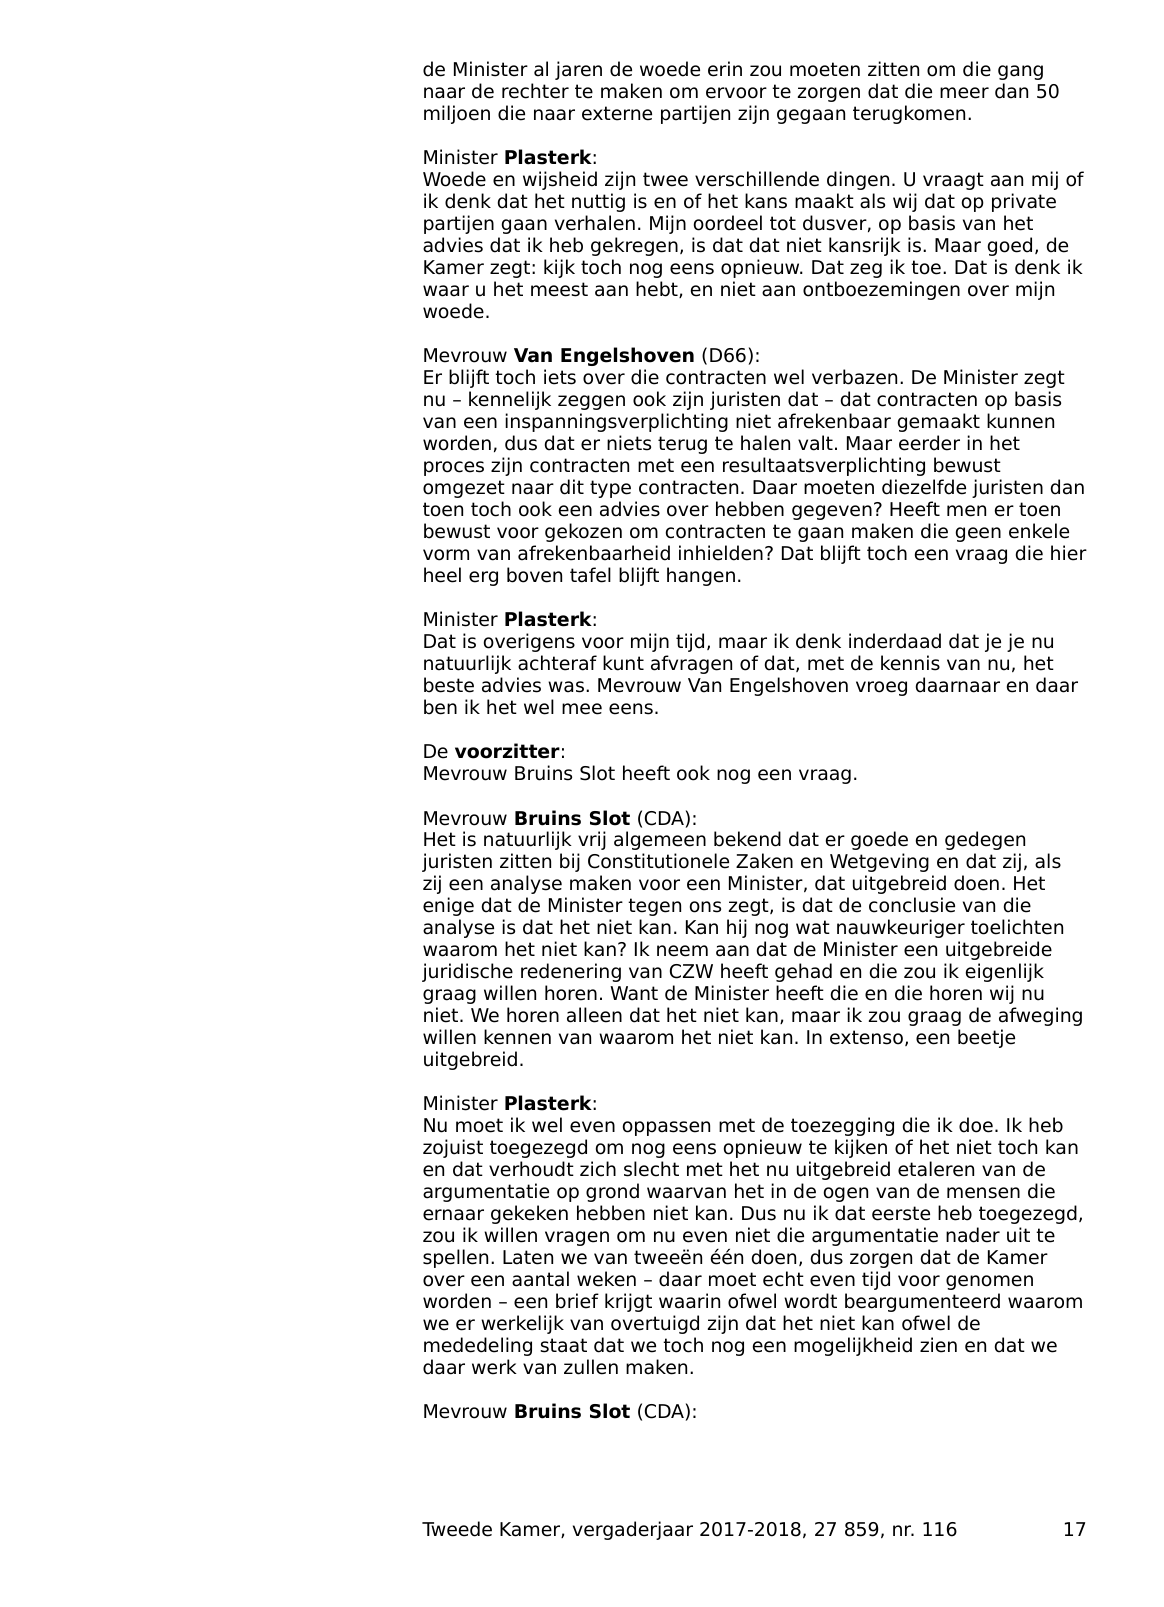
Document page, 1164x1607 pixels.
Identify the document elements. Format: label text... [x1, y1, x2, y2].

text Het is natuurlijk vrij algemeen bekend dat er goede en gedegen juristen zitten bij Constitutionele Zaken en Wetgeving en dat zij, als zij een analyse maken voor een Minister, dat uitgebreid doen. Het enige dat de Minister tegen ons zegt, is dat de conclusie van die analyse is dat het niet kan. Kan hij nog wat nauwkeuriger toelichten waarom het niet kan? Ik neem aan dat de Minister een uitgebreide juridische redenering van CZW heeft gehad en die zou ik eigenlijk graag willen horen. Want de Minister heeft die en die horen wij nu niet. We horen alleen dat het niet kan, maar ik zou graag de afweging willen kennen van waarom het niet kan. In extenso, een beetje uitgebreid. [422, 829, 1087, 1071]
text Minister Plasterk: [422, 1093, 1087, 1115]
text Er blijft toch iets over die contracten wel verbazen. De Minister zegt nu – kennelijk zeggen ook zijn juristen dat – dat contracten op basis van een inspanningsverplichting niet afrekenbaar gemaakt kunnen worden, dus dat er niets terug te halen valt. Maar eerder in het proces zijn contracten met een resultaatsverplichting bewust omgezet naar dit type contracten. Daar moeten diezelfde juristen dan toen toch ook een advies over hebben gegeven? Heeft men er toen bewust voor gekozen om contracten te gaan maken die geen enkele vorm van afrekenbaarheid inhielden? Dat blijft toch een vraag die hier heel erg boven tafel blijft hangen. [422, 367, 1087, 587]
text Nu moet ik wel even oppassen met de toezegging die ik doe. Ik heb zojuist toegezegd om nog eens opnieuw te kijken of het niet toch kan en dat verhoudt zich slecht met het nu uitgebreid etaleren van de argumentatie op grond waarvan het in de ogen van de mensen die ernaar gekeken hebben niet kan. Dus nu ik dat eerste heb toegezegd, zou ik willen vragen om nu even niet die argumentatie nader uit te spellen. Laten we van tweeën één doen, dus zorgen dat de Kamer over een aantal weken – daar moet echt even tijd voor genomen worden – een brief krijgt waarin ofwel wordt beargumenteerd waarom we er werkelijk van overtuigd zijn dat het niet kan ofwel de mededeling staat dat we toch nog een mogelijkheid zien en dat we daar werk van zullen maken. [422, 1115, 1087, 1379]
text Dat is overigens voor mijn tijd, maar ik denk inderdaad dat je je nu natuurlijk achteraf kunt afvragen of dat, met de kennis van nu, het beste advies was. Mevrouw Van Engelshoven vroeg daarnaar en daar ben ik het wel mee eens. [422, 631, 1087, 719]
text de Minister al jaren de woede erin zou moeten zitten om die gang naar de rechter te maken om ervoor te zorgen dat die meer dan 50 miljoen die naar externe partijen zijn gegaan terugkomen. [422, 59, 1087, 125]
text Mevrouw Bruins Slot (CDA): [422, 807, 1087, 829]
text Woede en wijsheid zijn twee verschillende dingen. U vraagt aan mij of ik denk dat het nuttig is en of het kans maakt als wij dat op private partijen gaan verhalen. Mijn oordeel tot dusver, op basis van het advies dat ik heb gekregen, is dat dat niet kansrijk is. Maar goed, de Kamer zegt: kijk toch nog eens opnieuw. Dat zeg ik toe. Dat is denk ik waar u het meest aan hebt, en niet aan ontboezemingen over mijn woede. [422, 169, 1087, 323]
text Minister Plasterk: [422, 609, 1087, 631]
text Mevrouw Van Engelshoven (D66): [422, 345, 1087, 367]
text Minister Plasterk: [422, 147, 1087, 169]
text Mevrouw Bruins Slot heeft ook nog een vraag. [422, 763, 1087, 785]
text De voorzitter: [422, 741, 1087, 763]
text Mevrouw Bruins Slot (CDA): [422, 1401, 1087, 1423]
